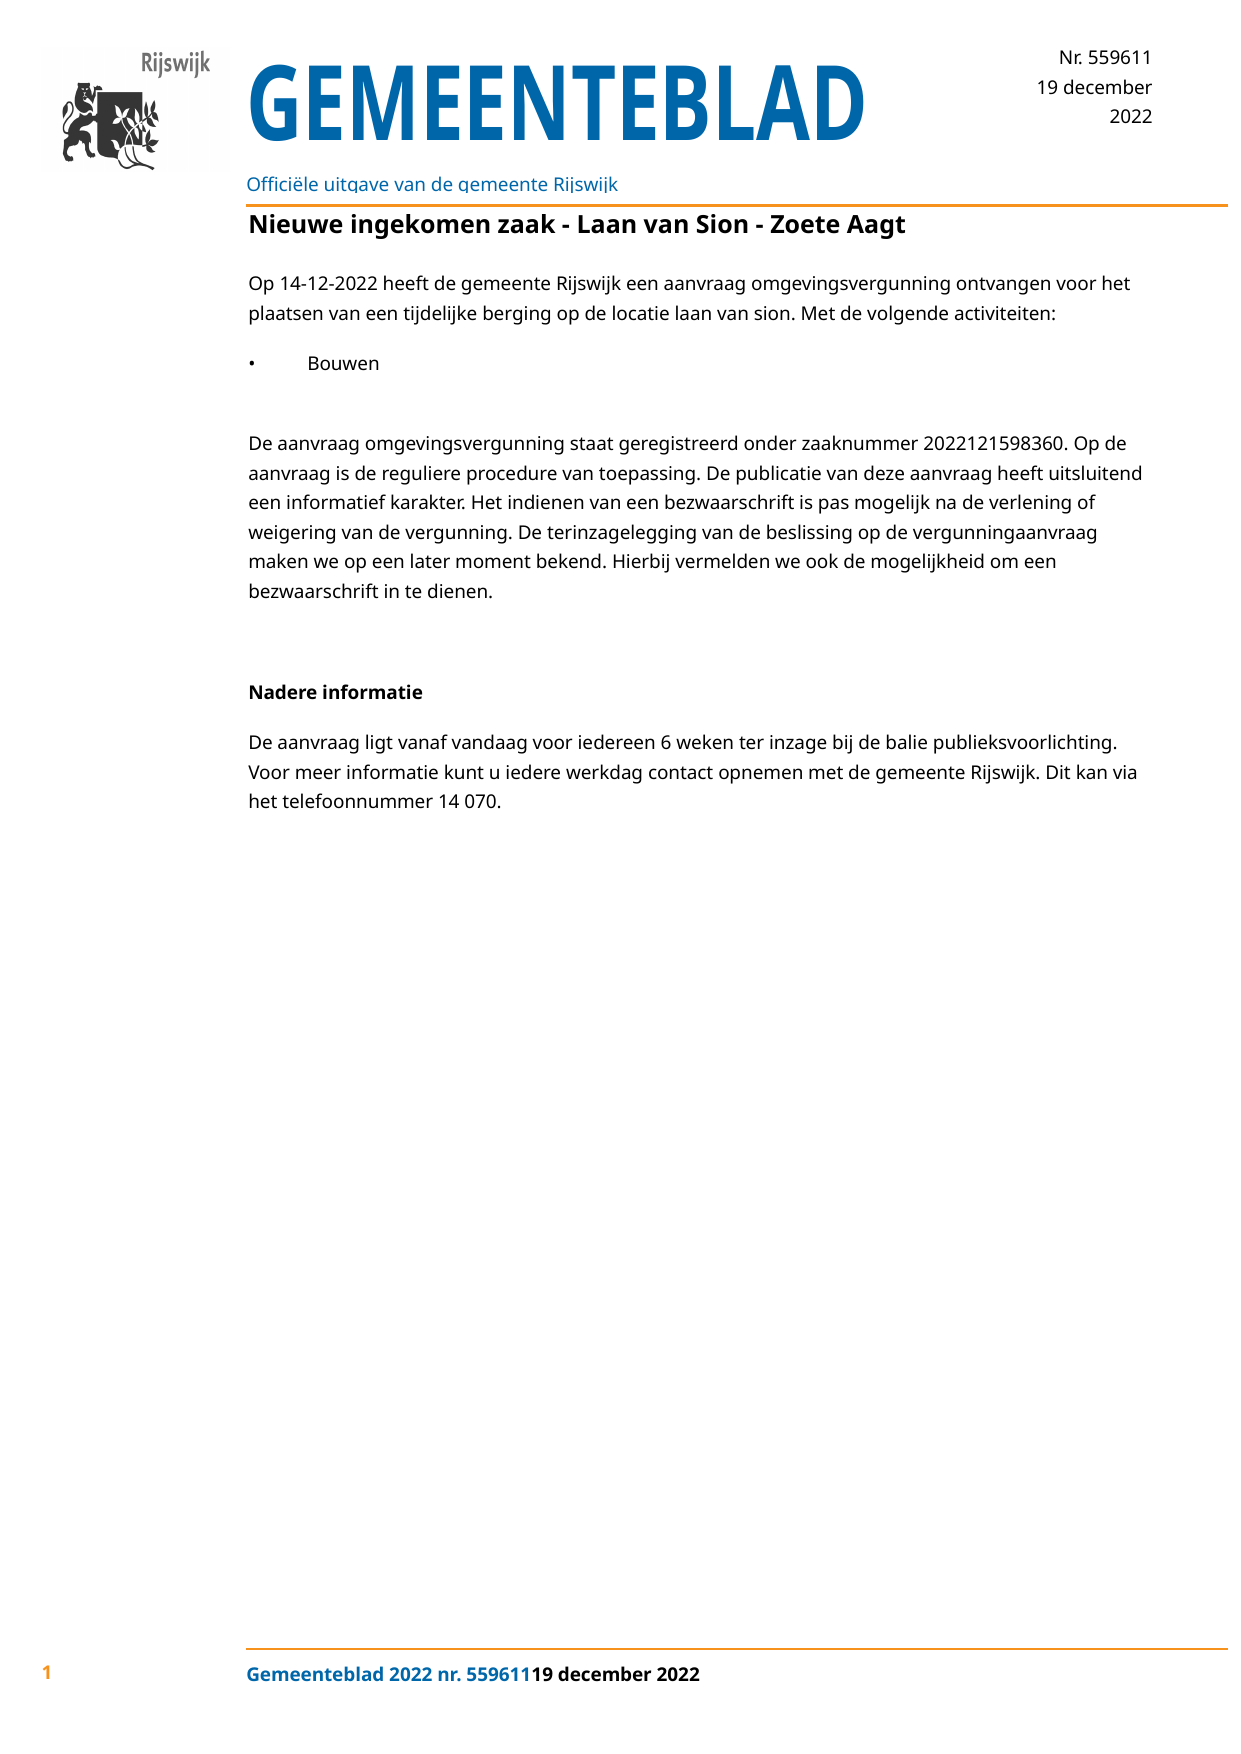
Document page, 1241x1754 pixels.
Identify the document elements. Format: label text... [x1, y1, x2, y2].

picture [41, 47, 231, 172]
text De aanvraag omgevingsvergunning staat geregistreerd onder zaaknummer 2022121598360. Op de aanvraag is de reguliere procedure van toepassing. De publicatie van deze aanvraag heeft uitsluitend een informatief karakter. Het indienen van een bezwaarschrift is pas mogelijk na de verlening of weigering van de vergunning. De terinzagelegging van de beslissing op de vergunningaanvraag maken we op een later moment bekend. Hierbij vermelden we ook de mogelijkheid om een bezwaarschrift in te dienen. [248, 430, 1152, 604]
text Nieuwe ingekomen zaak - Laan van Sion - Zoete Aagt [248, 207, 1152, 241]
text Nadere informatie [248, 679, 1152, 705]
text De aanvraag ligt vanaf vandaag voor iedereen 6 weken ter inzage bij de balie publieksvoorlichting. Voor meer informatie kunt u iedere werkdag contact opnemen met de gemeente Rijswijk. Dit kan via het telefoonnummer 14 070. [248, 729, 1152, 814]
list Bouwen [248, 350, 1152, 376]
text Op 14-12-2022 heeft de gemeente Rijswijk een aanvraag omgevingsvergunning ontvangen voor het plaatsen van een tijdelijke berging op de locatie laan van sion. Met de volgende activiteiten: [248, 270, 1152, 326]
